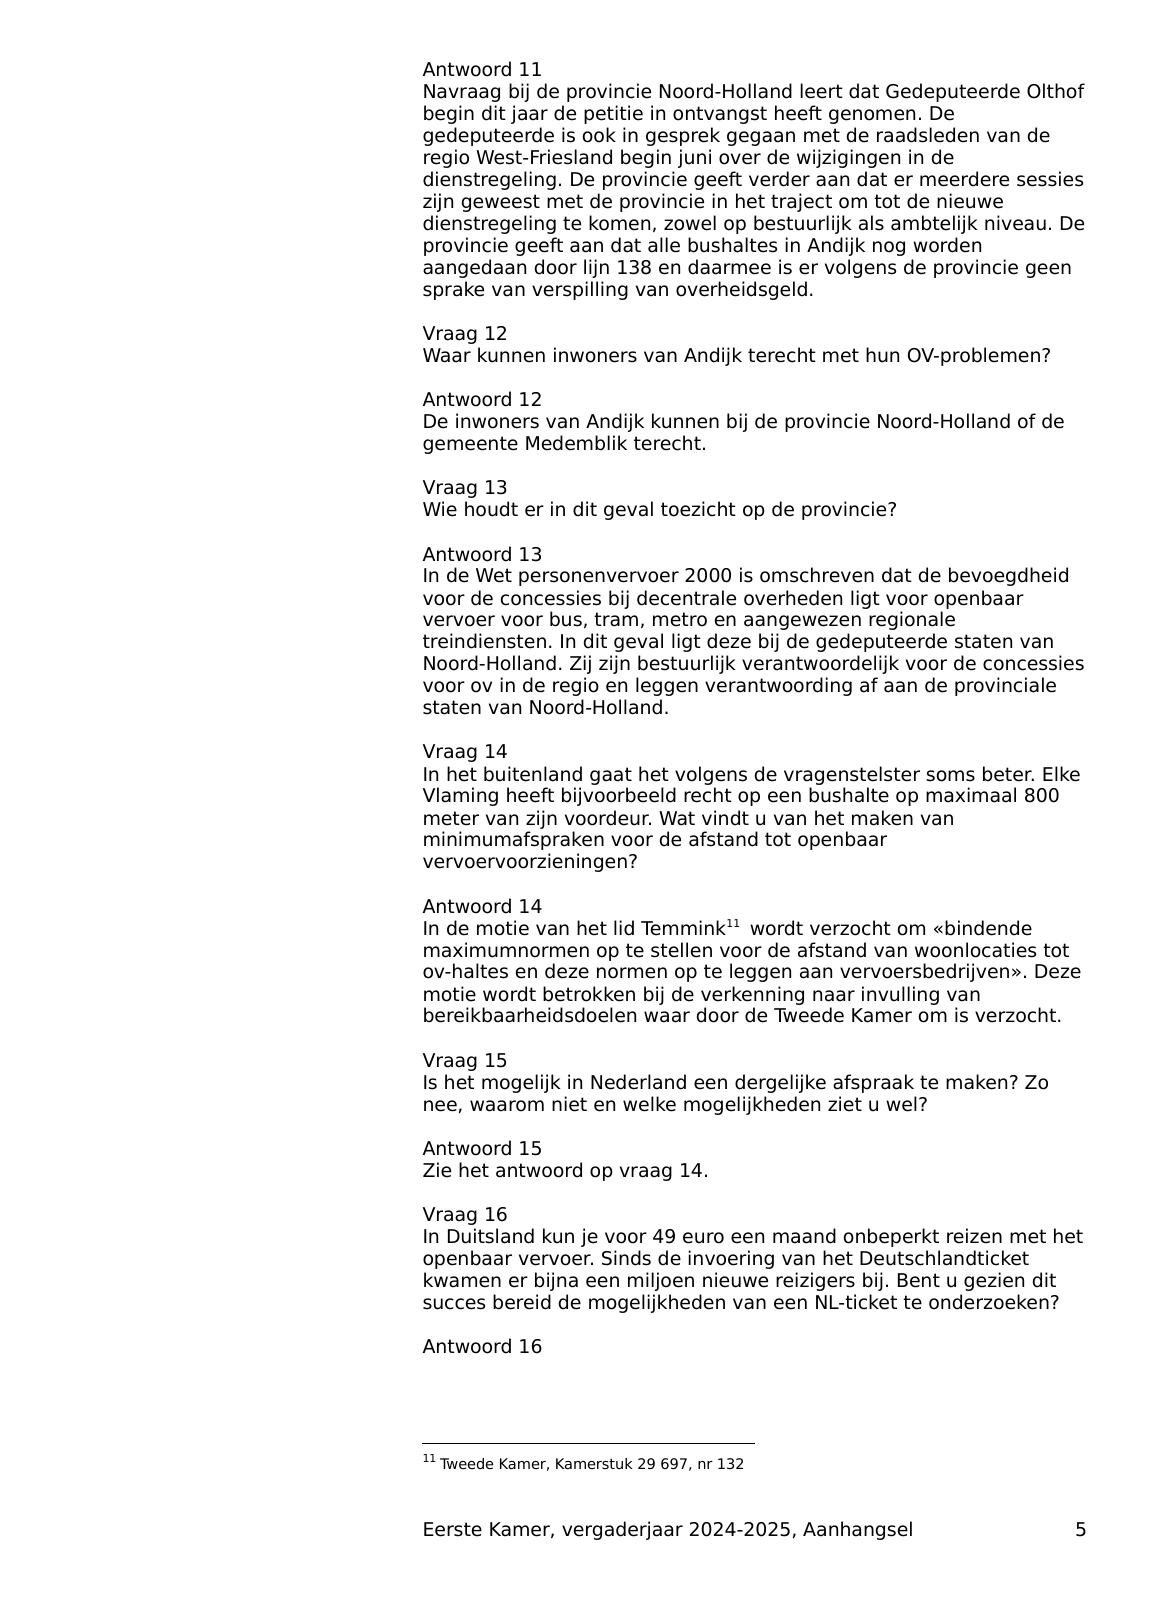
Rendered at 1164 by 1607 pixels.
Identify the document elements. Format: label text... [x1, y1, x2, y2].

text Antwoord 11 [422, 59, 1087, 81]
text Waar kunnen inwoners van Andijk terecht met hun OV-problemen? [422, 345, 1087, 367]
text Antwoord 12 [422, 389, 1087, 411]
text Antwoord 15 [422, 1138, 1087, 1160]
text Antwoord 14 [422, 896, 1087, 917]
text Is het mogelijk in Nederland een dergelijke afspraak te maken? Zo nee, waarom niet en welke mogelijkheden ziet u wel? [422, 1072, 1087, 1116]
text Vraag 13 [422, 477, 1087, 499]
text In de motie van het lid Temmink wordt verzocht om «bindende maximumnormen op te stellen voor de afstand van woonlocaties tot ov-haltes en deze normen op te leggen aan vervoersbedrijven». Deze motie wordt betrokken bij de verkenning naar invulling van bereikbaarheidsdoelen waar door de Tweede Kamer om is verzocht. [422, 917, 1087, 1027]
text Wie houdt er in dit geval toezicht op de provincie? [422, 499, 1087, 521]
text In Duitsland kun je voor 49 euro een maand onbeperkt reizen met het openbaar vervoer. Sinds de invoering van het Deutschlandticket kwamen er bijna een miljoen nieuwe reizigers bij. Bent u gezien dit succes bereid de mogelijkheden van een NL-ticket te onderzoeken? [422, 1226, 1087, 1314]
text In het buitenland gaat het volgens de vragenstelster soms beter. Elke Vlaming heeft bijvoorbeeld recht op een bushalte op maximaal 800 meter van zijn voordeur. Wat vindt u van het maken van minimumafspraken voor de afstand tot openbaar vervoervoorzieningen? [422, 763, 1087, 873]
text Antwoord 13 [422, 543, 1087, 565]
text De inwoners van Andijk kunnen bij de provincie Noord-Holland of de gemeente Medemblik terecht. [422, 411, 1087, 455]
text Vraag 15 [422, 1049, 1087, 1072]
text In de Wet personenvervoer 2000 is omschreven dat de bevoegdheid voor de concessies bij decentrale overheden ligt voor openbaar vervoer voor bus, tram, metro en aangewezen regionale treindiensten. In dit geval ligt deze bij de gedeputeerde staten van Noord-Holland. Zij zijn bestuurlijk verantwoordelijk voor de concessies voor ov in de regio en leggen verantwoording af aan de provinciale staten van Noord-Holland. [422, 565, 1087, 719]
text Zie het antwoord op vraag 14. [422, 1160, 1087, 1182]
text Vraag 16 [422, 1204, 1087, 1226]
text Tweede Kamer, Kamerstuk 29 697, nr 132 [422, 1452, 1087, 1474]
text Antwoord 16 [422, 1336, 1087, 1358]
text Navraag bij de provincie Noord-Holland leert dat Gedeputeerde Olthof begin dit jaar de petitie in ontvangst heeft genomen. De gedeputeerde is ook in gesprek gegaan met de raadsleden van de regio West-Friesland begin juni over de wijzigingen in de dienstregeling. De provincie geeft verder aan dat er meerdere sessies zijn geweest met de provincie in het traject om tot de nieuwe dienstregeling te komen, zowel op bestuurlijk als ambtelijk niveau. De provincie geeft aan dat alle bushaltes in Andijk nog worden aangedaan door lijn 138 en daarmee is er volgens de provincie geen sprake van verspilling van overheidsgeld. [422, 81, 1087, 301]
text Vraag 12 [422, 323, 1087, 345]
text Vraag 14 [422, 741, 1087, 763]
